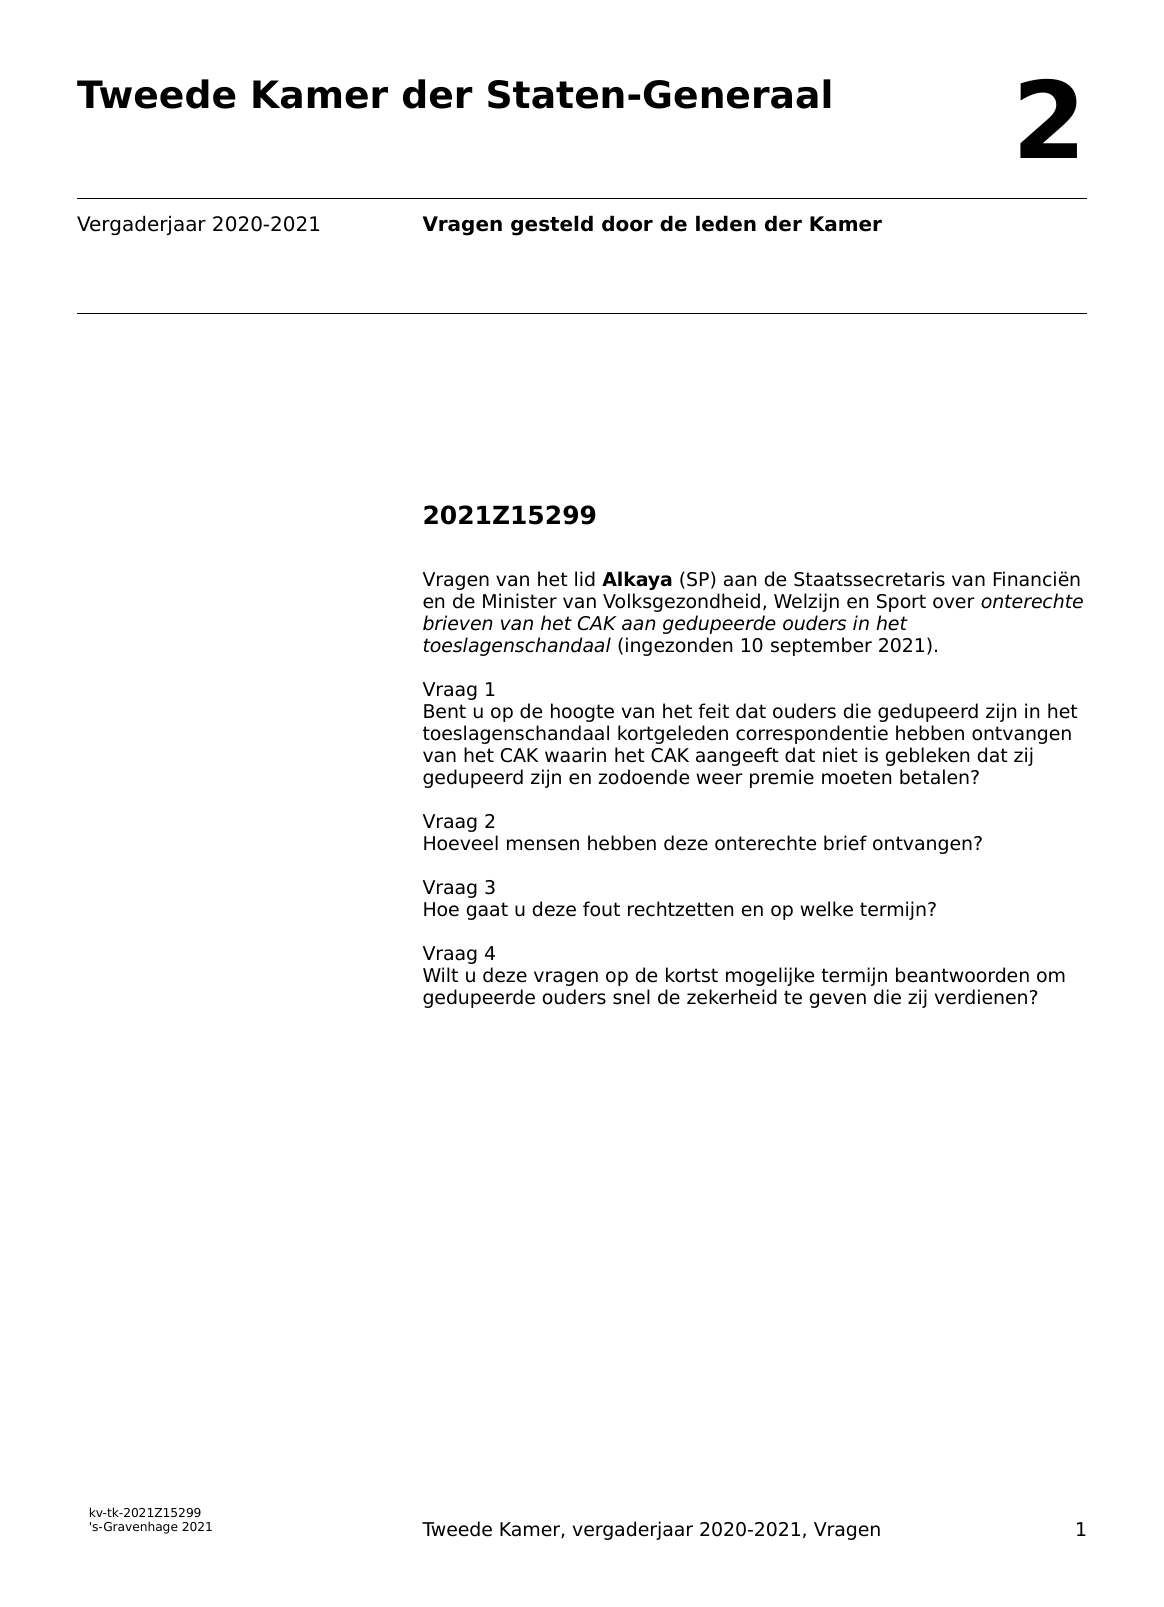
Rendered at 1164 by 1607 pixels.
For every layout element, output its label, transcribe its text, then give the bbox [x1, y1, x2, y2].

table_cell Vragen gesteld door de leden der Kamer [422, 199, 1087, 313]
text Vraag 3 [422, 877, 1087, 899]
text 2021Z15299 [422, 501, 1087, 531]
text Hoeveel mensen hebben deze onterechte brief ontvangen? [422, 833, 1087, 855]
table_header 2 [886, 59, 1087, 198]
text Bent u op de hoogte van het feit dat ouders die gedupeerd zijn in het toeslagenschandaal kortgeleden correspondentie hebben ontvangen van het CAK waarin het CAK aangeeft dat niet is gebleken dat zij gedupeerd zijn en zodoende weer premie moeten betalen? [422, 701, 1087, 789]
text Vraag 4 [422, 943, 1087, 965]
table_cell Vergaderjaar 2020-2021 [77, 199, 422, 313]
text Vraag 2 [422, 811, 1087, 833]
text kv-tk-2021Z15299 [88, 1506, 323, 1520]
text 's-Gravenhage 2021 [88, 1520, 323, 1534]
table_header Tweede Kamer der Staten-Generaal [77, 59, 886, 198]
text Vraag 1 [422, 679, 1087, 701]
text Vragen van het lid Alkaya (SP) aan de Staatssecretaris van Financiën en de Minister van Volksgezondheid, Welzijn en Sport over onterechte brieven van het CAK aan gedupeerde ouders in het toeslagenschandaal (ingezonden 10 september 2021). [422, 569, 1087, 657]
text Wilt u deze vragen op de kortst mogelijke termijn beantwoorden om gedupeerde ouders snel de zekerheid te geven die zij verdienen? [422, 965, 1087, 1009]
text Hoe gaat u deze fout rechtzetten en op welke termijn? [422, 899, 1087, 921]
